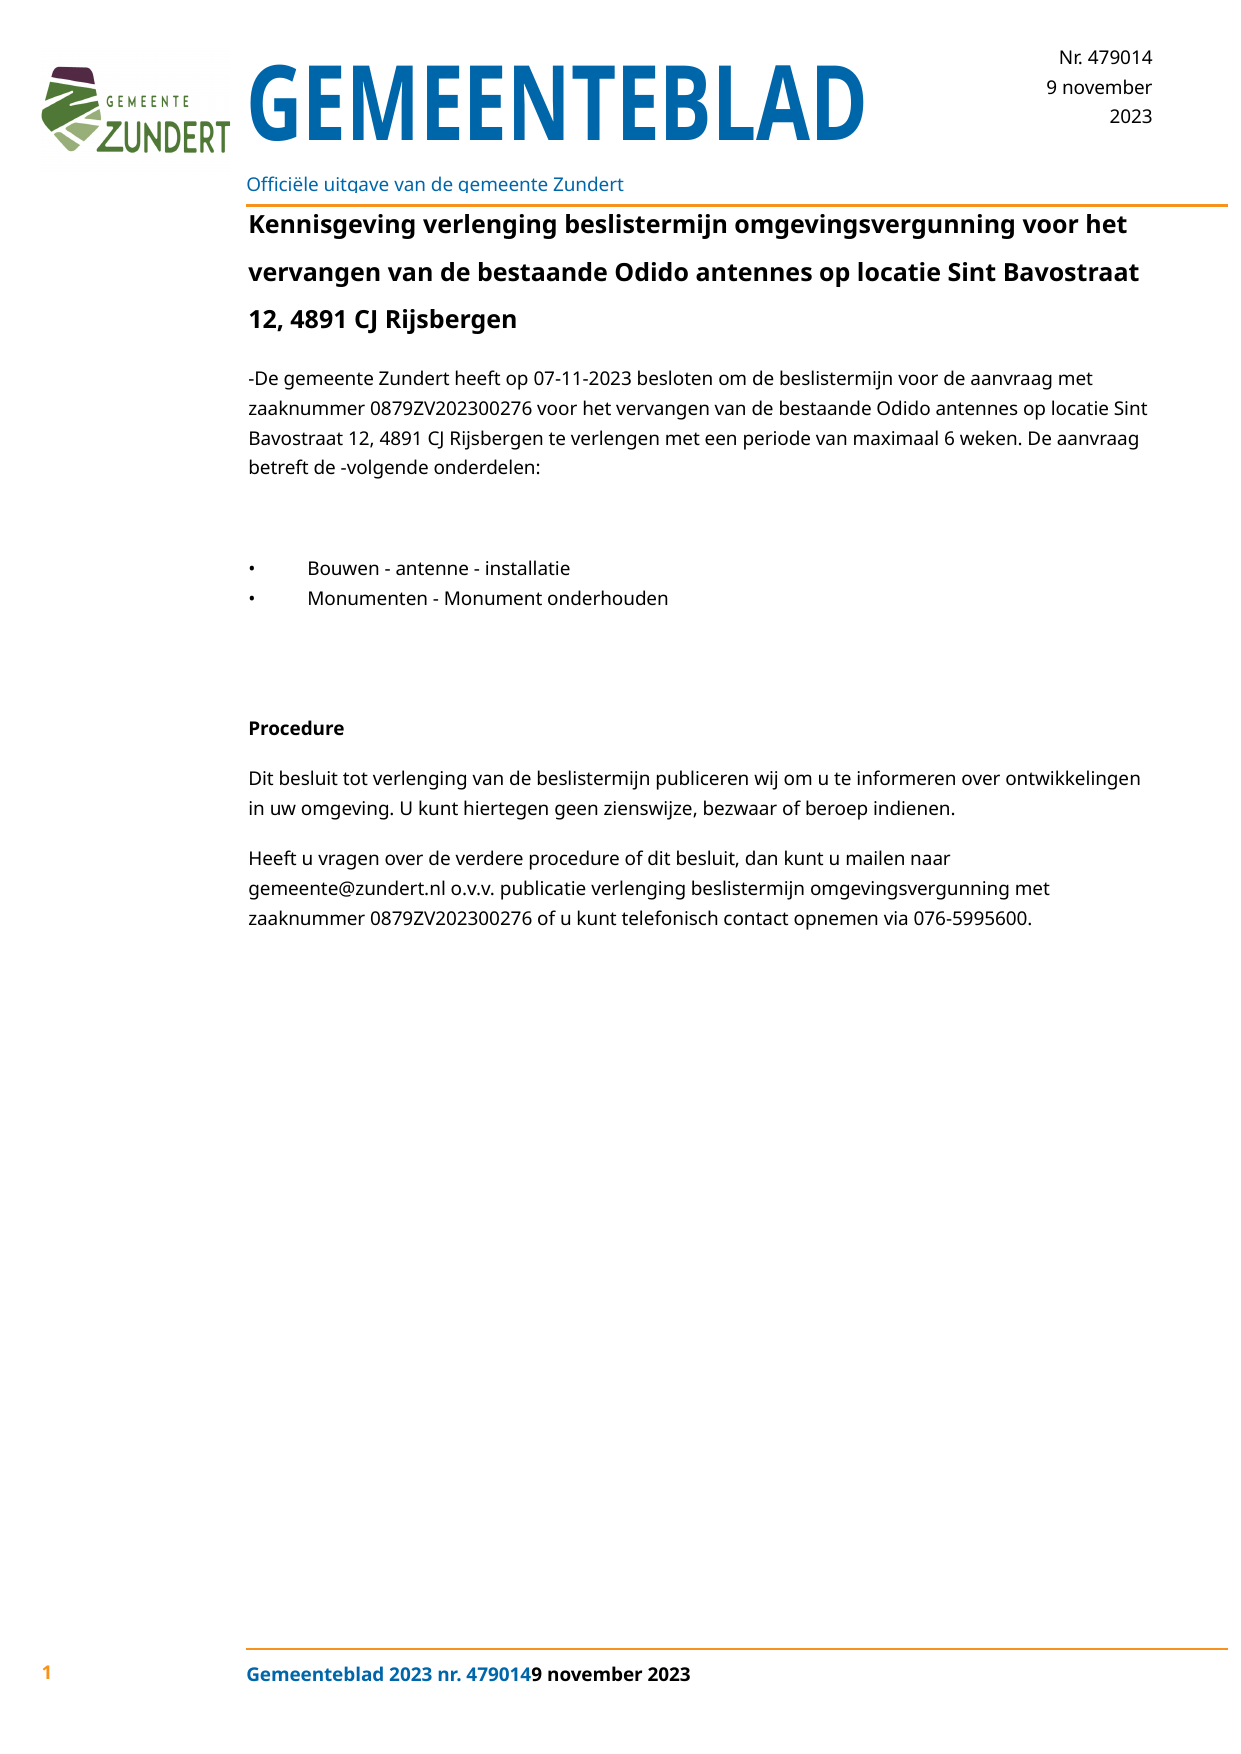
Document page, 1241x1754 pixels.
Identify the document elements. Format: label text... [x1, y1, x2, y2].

text Procedure [248, 715, 1152, 741]
text -De gemeente Zundert heeft op 07-11-2023 besloten om de beslistermijn voor de aanvraag met zaaknummer 0879ZV202300276 voor het vervangen van de bestaande Odido antennes op locatie Sint Bavostraat 12, 4891 CJ Rijsbergen te verlengen met een periode van maximaal 6 weken. De aanvraag betreft de -volgende onderdelen: [248, 366, 1152, 480]
picture [41, 47, 231, 172]
text Dit besluit tot verlenging van de beslistermijn publiceren wij om u te informeren over ontwikkelingen in uw omgeving. U kunt hiertegen geen zienswijze, bezwaar of beroep indienen. [248, 766, 1152, 821]
list Monumenten - Monument onderhouden [248, 585, 1152, 610]
text Heeft u vragen over de verdere procedure of dit besluit, dan kunt u mailen naar gemeente@zundert.nl o.v.v. publicatie verlenging beslistermijn omgevingsvergunning met zaaknummer 0879ZV202300276 of u kunt telefonisch contact opnemen via 076-5995600. [248, 846, 1152, 930]
list Bouwen - antenne - installatie [248, 555, 1152, 581]
text Kennisgeving verlenging beslistermijn omgevingsvergunning voor het vervangen van de bestaande Odido antennes op locatie Sint Bavostraat 12, 4891 CJ Rijsbergen [248, 207, 1152, 336]
